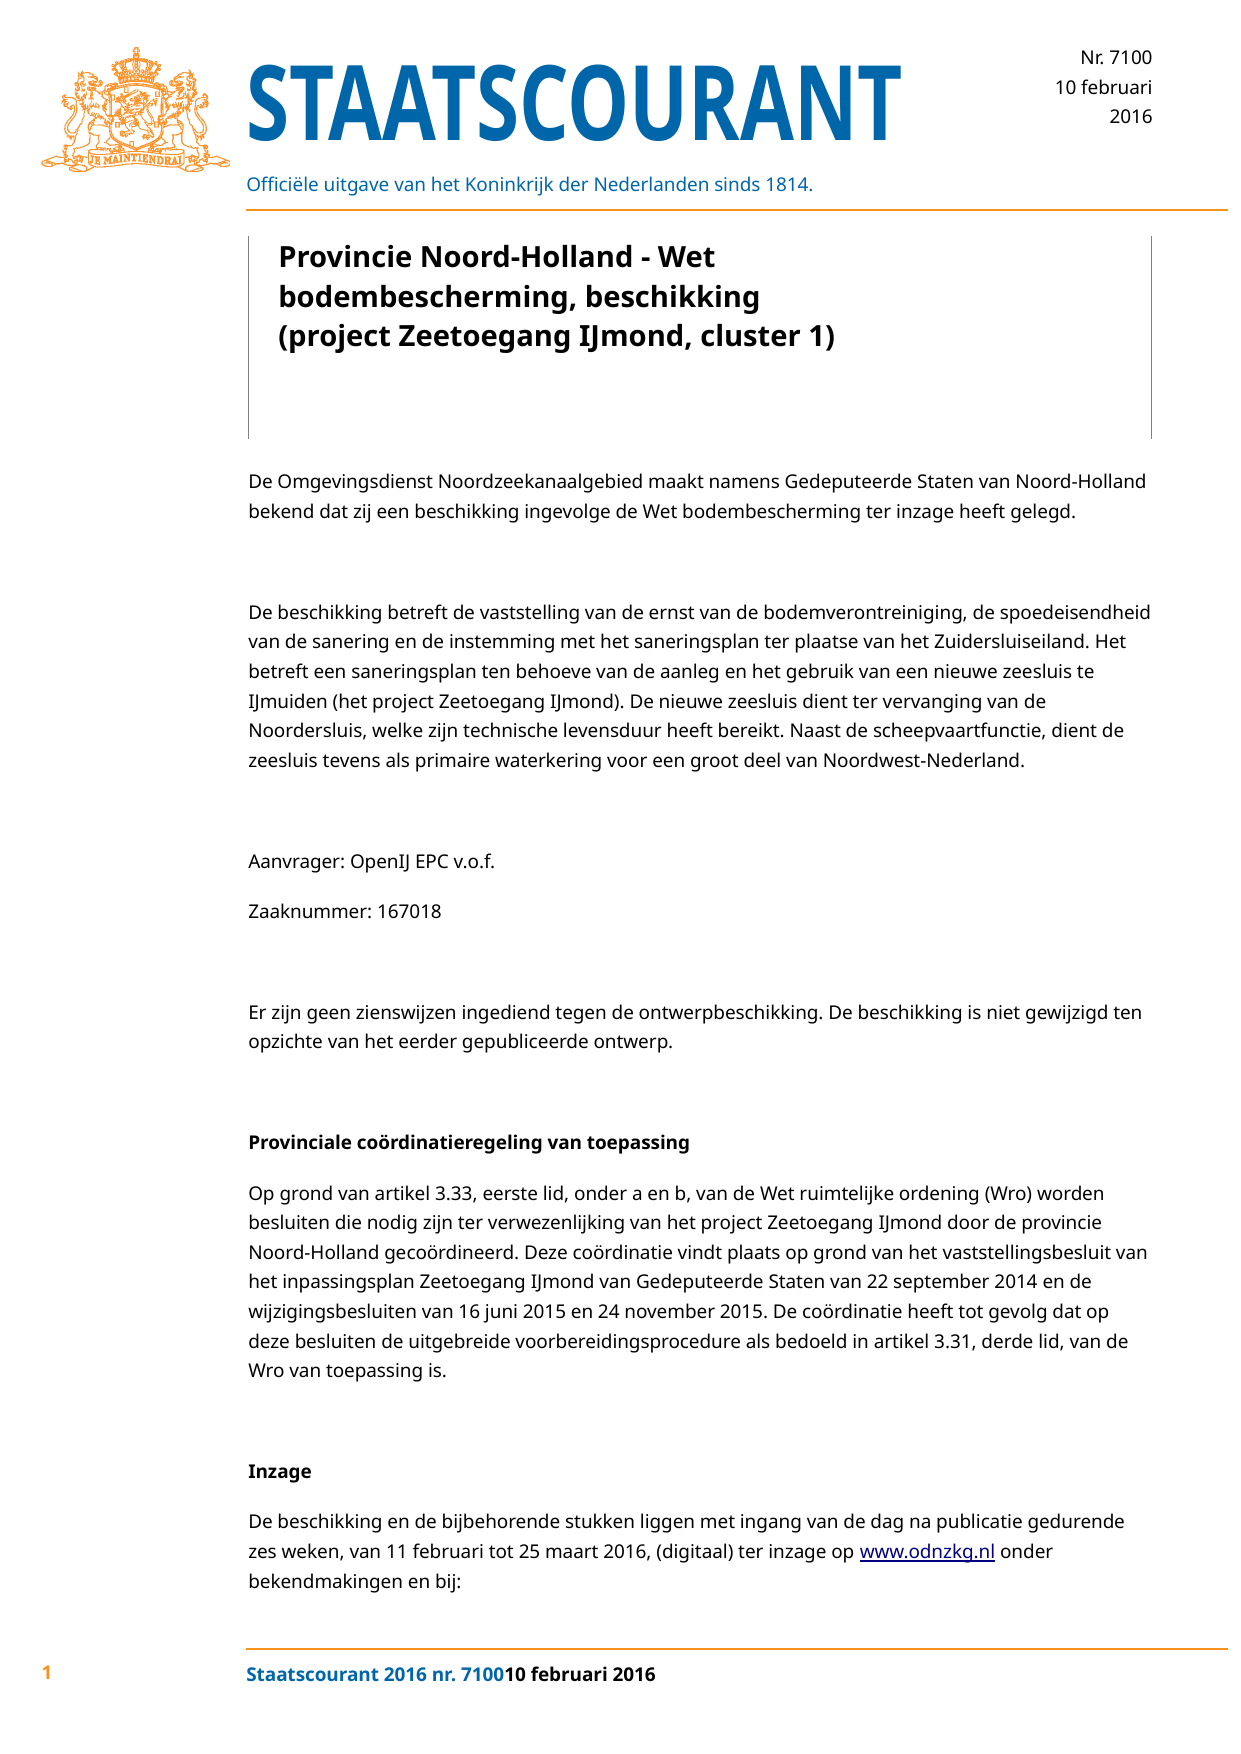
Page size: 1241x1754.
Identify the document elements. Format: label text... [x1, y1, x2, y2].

table_header [850, 414, 1151, 439]
text Er zijn geen zienswijzen ingediend tegen de ontwerpbeschikking. De beschikking is niet gewijzigd ten opzichte van het eerder gepubliceerde ontwerp. [248, 999, 1152, 1054]
picture [912, 236, 1090, 414]
text De beschikking en de bijbehorende stukken liggen met ingang van de dag na publicatie gedurende zes weken, van 11 februari tot 25 maart 2016, (digitaal) ter inzage op www.odnzkg.nl onder bekendmakingen en bij: [248, 1509, 1152, 1593]
text Inzage [248, 1458, 1152, 1484]
text De Omgevingsdienst Noordzeekanaalgebied maakt namens Gedeputeerde Staten van Noord-Holland bekend dat zij een beschikking ingevolge de Wet bodembescherming ter inzage heeft gelegd. [248, 469, 1152, 524]
text Aanvrager: OpenIJ EPC v.o.f. [248, 848, 1152, 873]
text De beschikking betreft de vaststelling van de ernst van de bodemverontreiniging, de spoedeisendheid van de sanering en de instemming met het saneringsplan ter plaatse van het Zuidersluiseiland. Het betreft een saneringsplan ten behoeve van de aanleg en het gebruik van een nieuwe zeesluis te IJmuiden (het project Zeetoegang IJmond). De nieuwe zeesluis dient ter vervanging van de Noordersluis, welke zijn technische levensduur heeft bereikt. Naast de scheepvaartfunctie, dient de zeesluis tevens als primaire waterkering voor een groot deel van Noordwest-Nederland. [248, 599, 1152, 773]
picture [41, 47, 231, 172]
text Zaaknummer: 167018 [248, 898, 1152, 924]
table_header [850, 236, 912, 413]
text Op grond van artikel 3.33, eerste lid, onder a en b, van de Wet ruimtelijke ordening (Wro) worden besluiten die nodig zijn ter verwezenlijking van het project Zeetoegang IJmond door de provincie Noord-Holland gecoördineerd. Deze coördinatie vindt plaats op grond van het vaststellingsbesluit van het inpassingsplan Zeetoegang IJmond van Gedeputeerde Staten van 22 september 2014 en de wijzigingsbesluiten van 16 juni 2015 en 24 november 2015. De coördinatie heeft tot gevolg dat op deze besluiten de uitgebreide voorbereidingsprocedure als bedoeld in artikel 3.31, derde lid, van de Wro van toepassing is. [248, 1180, 1152, 1383]
table_header [1090, 236, 1151, 413]
text Provinciale coördinatieregeling van toepassing [248, 1129, 1152, 1155]
table_header Provincie Noord-Holland - Wet bodembescherming, beschikking (project Zeetoegang IJmond, cluster 1) [249, 236, 850, 439]
